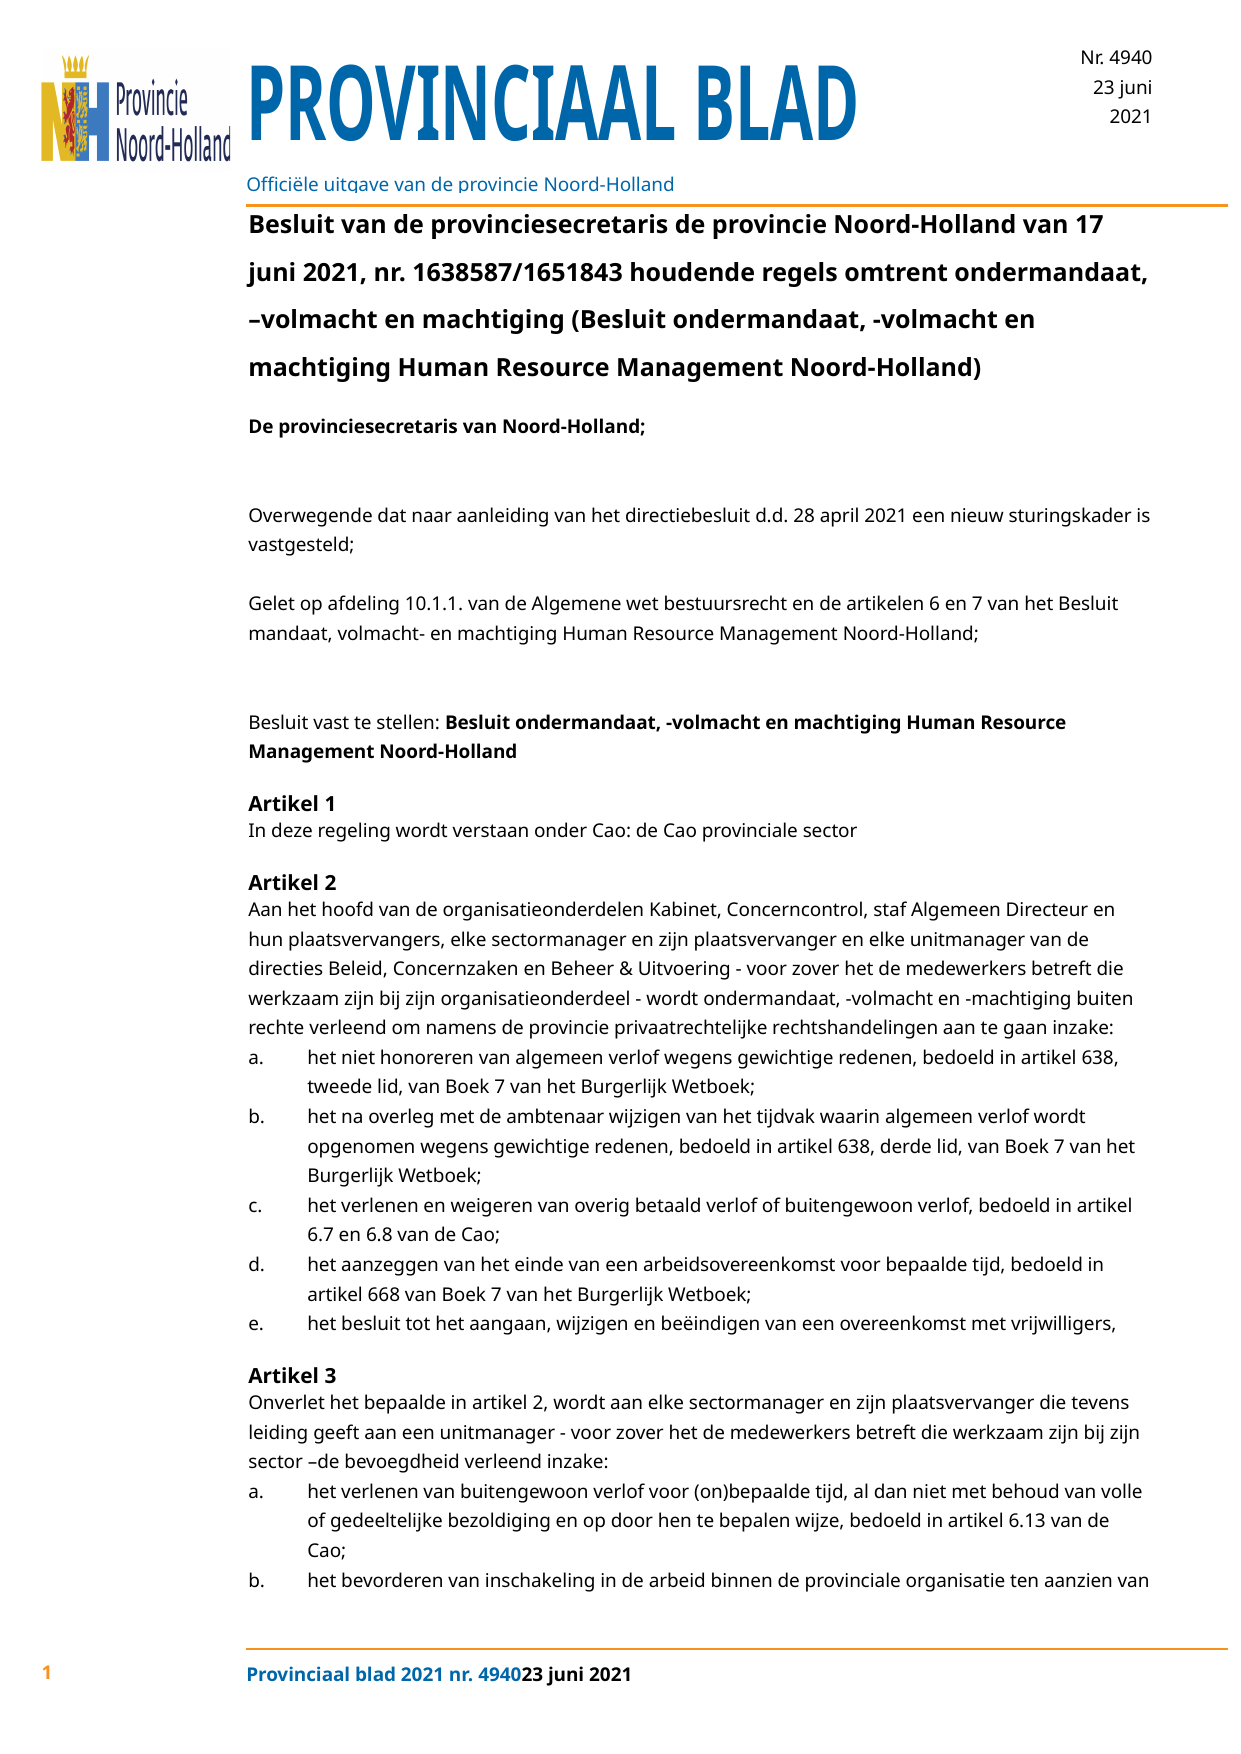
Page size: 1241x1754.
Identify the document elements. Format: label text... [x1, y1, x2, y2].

list het aanzeggen van het einde van een arbeidsovereenkomst voor bepaalde tijd, bedoeld in artikel 668 van Boek 7 van het Burgerlijk Wetboek; [248, 1251, 1152, 1307]
text In deze regeling wordt verstaan onder Cao: de Cao provinciale sector [248, 817, 1152, 843]
text Artikel 3 [248, 1361, 1152, 1389]
text Onverlet het bepaalde in artikel 2, wordt aan elke sectormanager en zijn plaatsvervanger die tevens leiding geeft aan een unitmanager - voor zover het de medewerkers betreft die werkzaam zijn bij zijn sector –de bevoegdheid verleend inzake: [248, 1389, 1152, 1474]
list het bevorderen van inschakeling in de arbeid binnen de provinciale organisatie ten aanzien van [248, 1567, 1152, 1592]
list het verlenen van buitengewoon verlof voor (on)bepaalde tijd, al dan niet met behoud van volle of gedeeltelijke bezoldiging en op door hen te bepalen wijze, bedoeld in artikel 6.13 van de Cao; [248, 1478, 1152, 1563]
list het niet honoreren van algemeen verlof wegens gewichtige redenen, bedoeld in artikel 638, tweede lid, van Boek 7 van het Burgerlijk Wetboek; [248, 1044, 1152, 1099]
text Overwegende dat naar aanleiding van het directiebesluit d.d. 28 april 2021 een nieuw sturingskader is vastgesteld; [248, 502, 1152, 557]
text Aan het hoofd van de organisatieonderdelen Kabinet, Concerncontrol, staf Algemeen Directeur en hun plaatsvervangers, elke sectormanager en zijn plaatsvervanger en elke unitmanager van de directies Beleid, Concernzaken en Beheer & Uitvoering - voor zover het de medewerkers betreft die werkzaam zijn bij zijn organisatieonderdeel - wordt ondermandaat, -volmacht en -machtiging buiten rechte verleend om namens de provincie privaatrechtelijke rechtshandelingen aan te gaan inzake: [248, 896, 1152, 1040]
text Besluit van de provinciesecretaris de provincie Noord-Holland van 17 juni 2021, nr. 1638587/1651843 houdende regels omtrent ondermandaat, –volmacht en machtiging (Besluit ondermandaat, -volmacht en machtiging Human Resource Management Noord-Holland) [248, 207, 1152, 384]
text Gelet op afdeling 10.1.1. van de Algemene wet bestuursrecht en de artikelen 6 en 7 van het Besluit mandaat, volmacht- en machtiging Human Resource Management Noord-Holland; [248, 591, 1152, 646]
text Besluit vast te stellen: Besluit ondermandaat, -volmacht en machtiging Human Resource Management Noord-Holland [248, 709, 1152, 764]
text Artikel 1 [248, 789, 1152, 817]
list het na overleg met de ambtenaar wijzigen van het tijdvak waarin algemeen verlof wordt opgenomen wegens gewichtige redenen, bedoeld in artikel 638, derde lid, van Boek 7 van het Burgerlijk Wetboek; [248, 1103, 1152, 1188]
text Artikel 2 [248, 868, 1152, 896]
list het besluit tot het aangaan, wijzigen en beëindigen van een overeenkomst met vrijwilligers, [248, 1310, 1152, 1336]
picture [41, 47, 231, 172]
list het verlenen en weigeren van overig betaald verlof of buitengewoon verlof, bedoeld in artikel 6.7 en 6.8 van de Cao; [248, 1192, 1152, 1247]
text De provinciesecretaris van Noord-Holland; [248, 413, 1152, 439]
